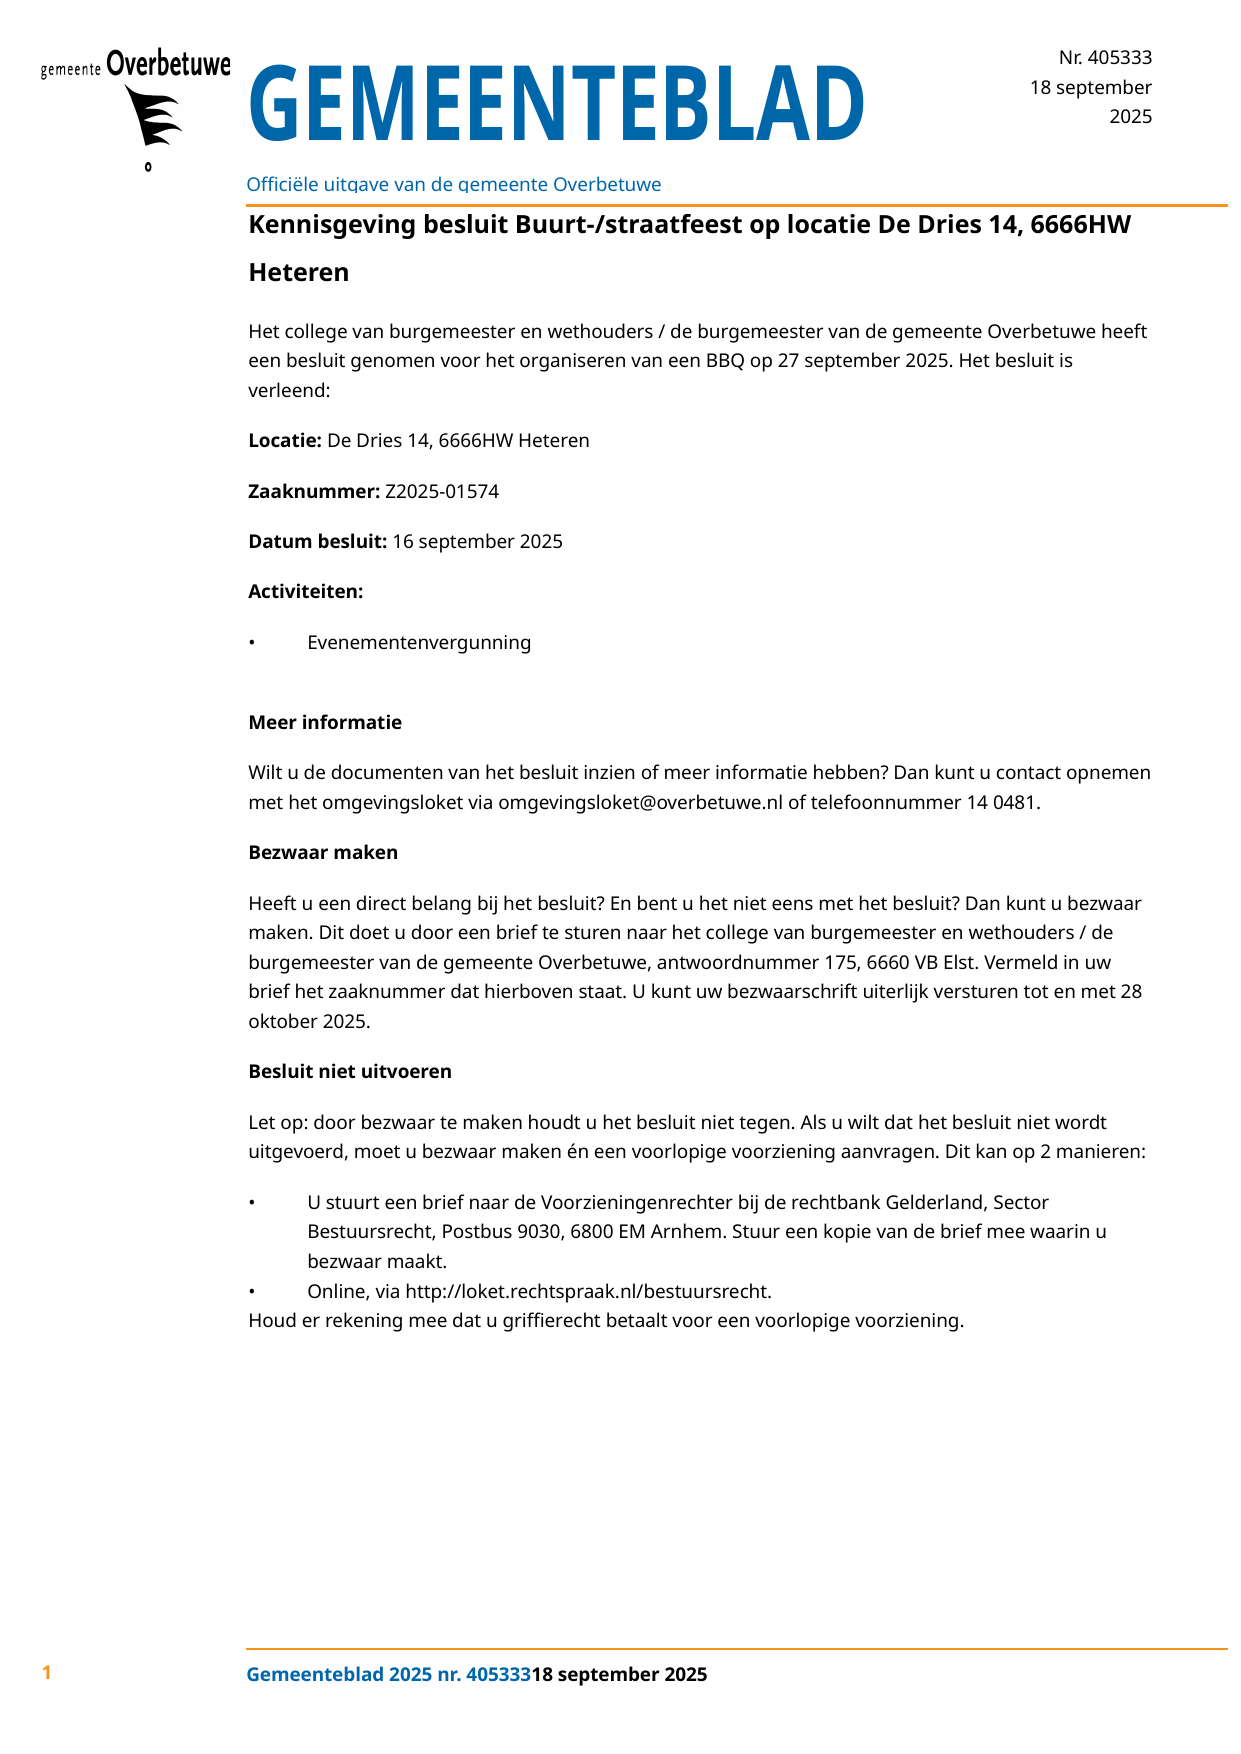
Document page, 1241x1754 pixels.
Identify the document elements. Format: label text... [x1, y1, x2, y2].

text Zaaknummer: Z2025-01574 [248, 478, 1152, 504]
text Datum besluit: 16 september 2025 [248, 528, 1152, 554]
list Online, via http://loket.rechtspraak.nl/bestuursrecht. [248, 1278, 1152, 1304]
text Meer informatie [248, 709, 1152, 735]
text Let op: door bezwaar te maken houdt u het besluit niet tegen. Als u wilt dat het besluit niet wordt uitgevoerd, moet u bezwaar maken én een voorlopige voorziening aanvragen. Dit kan op 2 manieren: [248, 1109, 1152, 1164]
list U stuurt een brief naar de Voorzieningenrechter bij de rechtbank Gelderland, Sector Bestuursrecht, Postbus 9030, 6800 EM Arnhem. Stuur een kopie van de brief mee waarin u bezwaar maakt. [248, 1189, 1152, 1274]
text Activiteiten: [248, 579, 1152, 604]
text Wilt u de documenten van het besluit inzien of meer informatie hebben? Dan kunt u contact opnemen met het omgevingsloket via omgevingsloket@overbetuwe.nl of telefoonnummer 14 0481. [248, 759, 1152, 815]
text Het college van burgemeester en wethouders / de burgemeester van de gemeente Overbetuwe heeft een besluit genomen voor het organiseren van een BBQ op 27 september 2025. Het besluit is verleend: [248, 318, 1152, 403]
text Besluit niet uitvoeren [248, 1059, 1152, 1084]
picture [41, 47, 231, 172]
text Locatie: De Dries 14, 6666HW Heteren [248, 427, 1152, 453]
list Evenementenvergunning [248, 629, 1152, 655]
text Kennisgeving besluit Buurt-/straatfeest op locatie De Dries 14, 6666HW Heteren [248, 207, 1152, 288]
text Houd er rekening mee dat u griffierecht betaalt voor een voorlopige voorziening. [248, 1307, 1152, 1333]
text Heeft u een direct belang bij het besluit? En bent u het niet eens met het besluit? Dan kunt u bezwaar maken. Dit doet u door een brief te sturen naar het college van burgemeester en wethouders / de burgemeester van de gemeente Overbetuwe, antwoordnummer 175, 6660 VB Elst. Vermeld in uw brief het zaaknummer dat hierboven staat. U kunt uw bezwaarschrift uiterlijk versturen tot en met 28 oktober 2025. [248, 890, 1152, 1034]
text Bezwaar maken [248, 839, 1152, 865]
